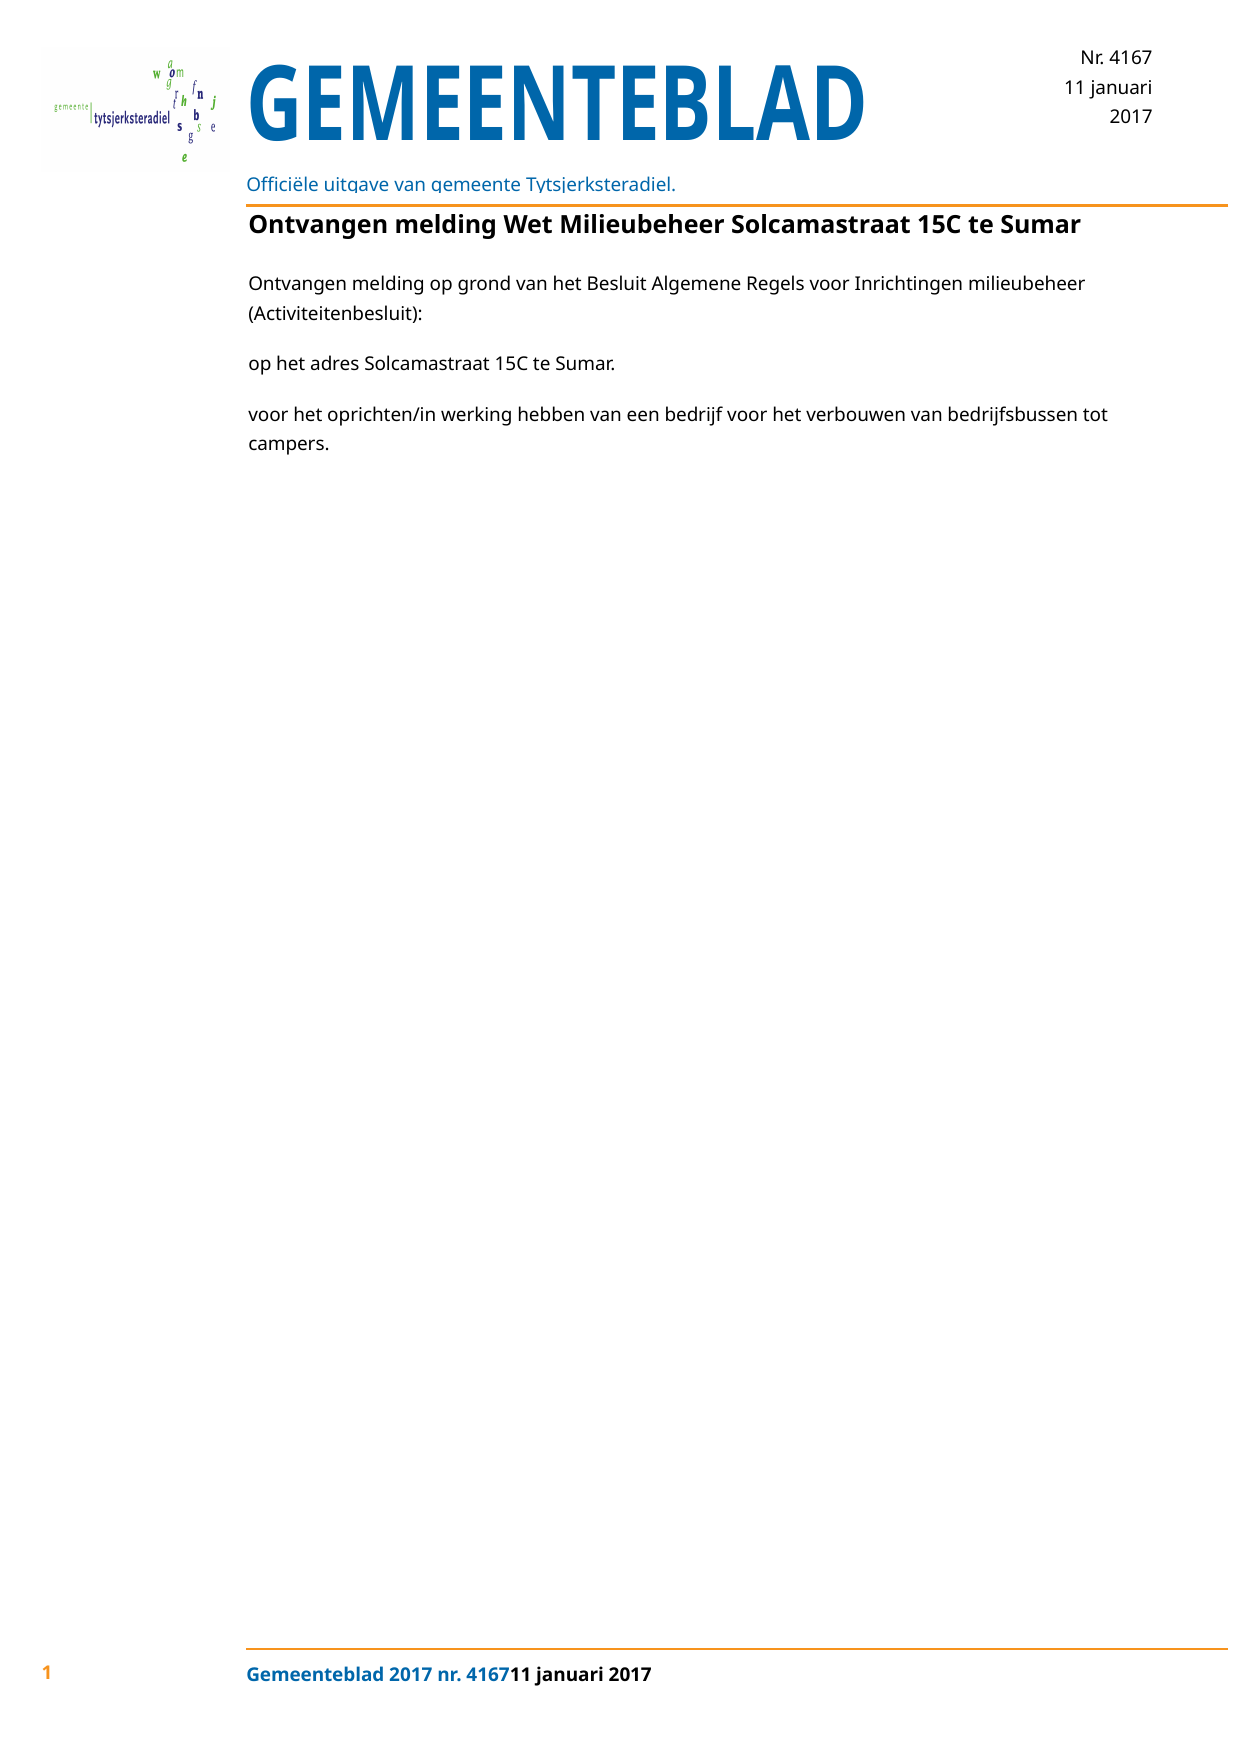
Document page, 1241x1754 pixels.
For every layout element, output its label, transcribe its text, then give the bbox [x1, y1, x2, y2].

text Ontvangen melding op grond van het Besluit Algemene Regels voor Inrichtingen milieubeheer (Activiteitenbesluit): [248, 270, 1152, 326]
text Ontvangen melding Wet Milieubeheer Solcamastraat 15C te Sumar [248, 207, 1152, 241]
text op het adres Solcamastraat 15C te Sumar. [248, 350, 1152, 376]
picture [41, 47, 231, 172]
text voor het oprichten/in werking hebben van een bedrijf voor het verbouwen van bedrijfsbussen tot campers. [248, 401, 1152, 456]
